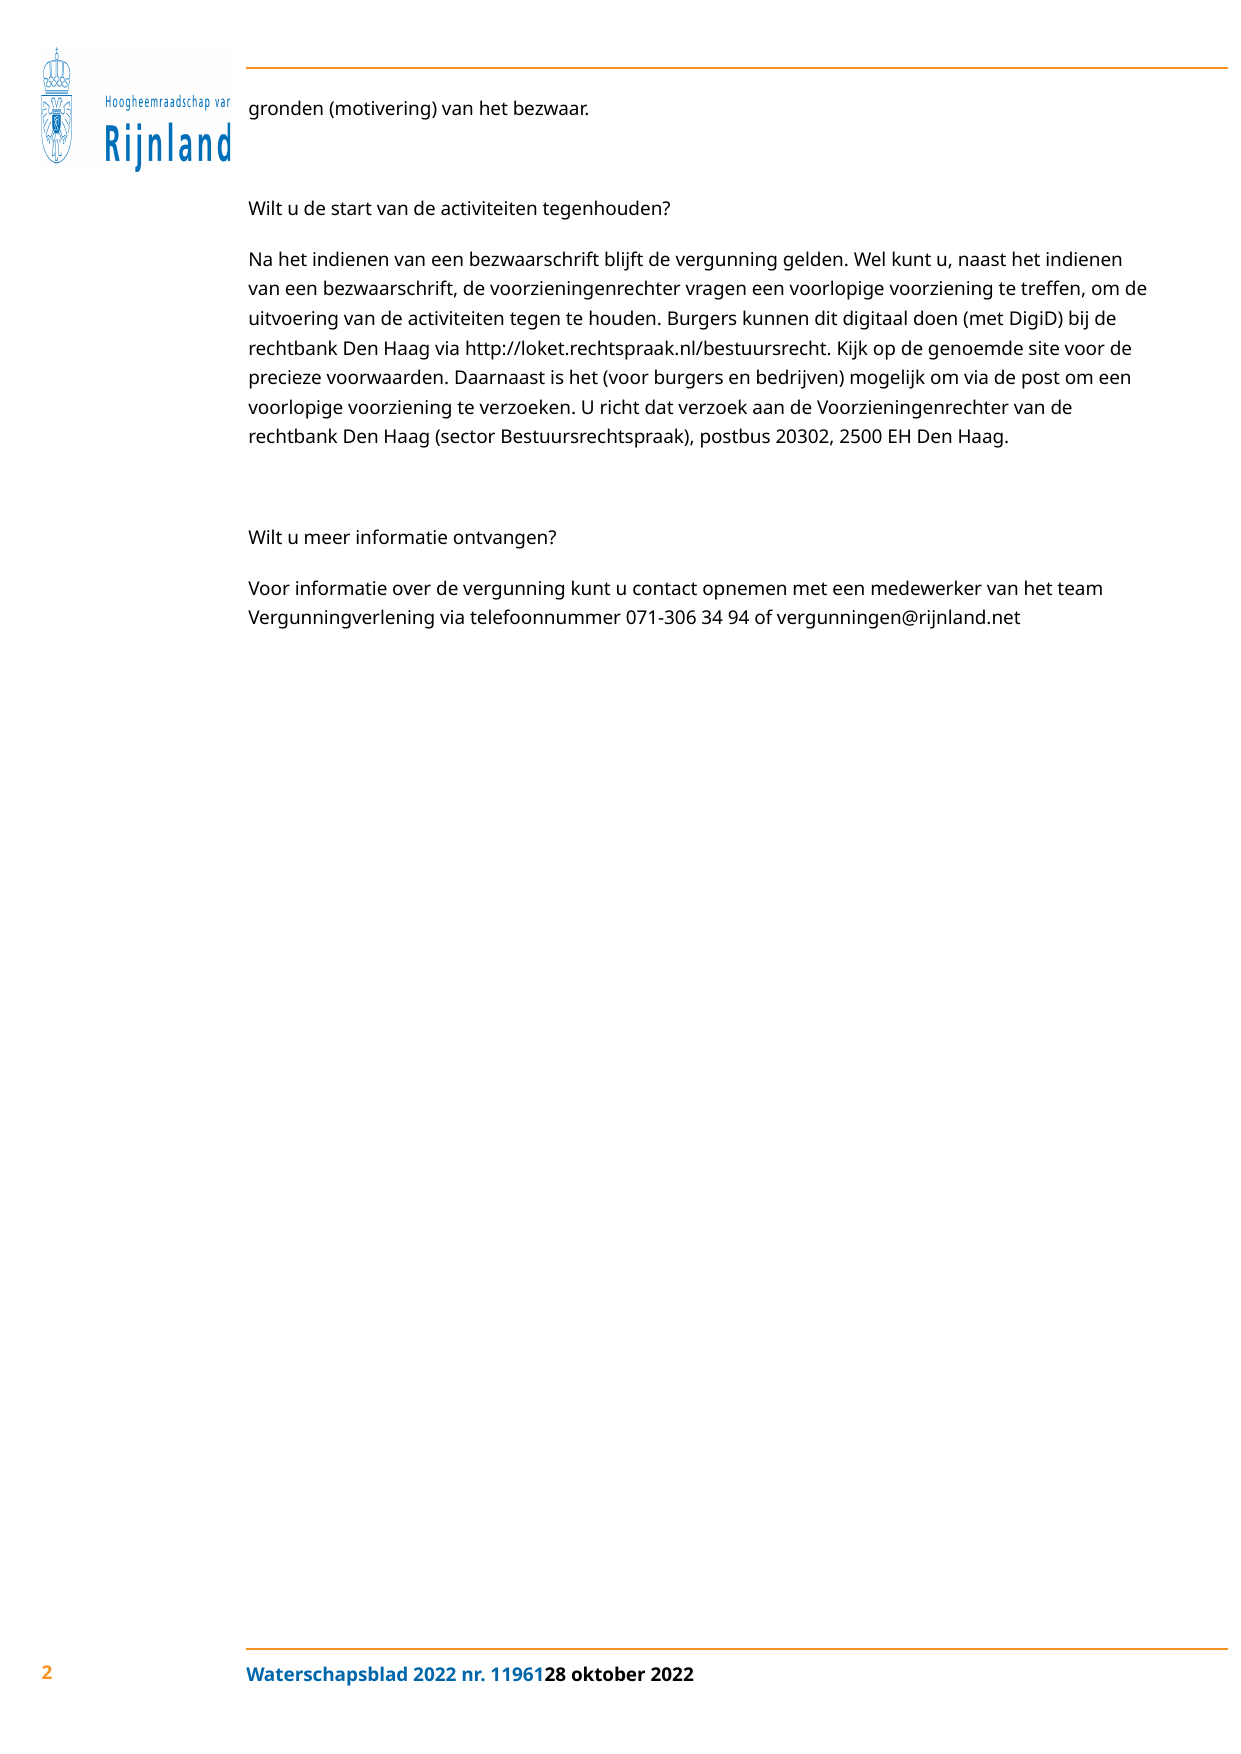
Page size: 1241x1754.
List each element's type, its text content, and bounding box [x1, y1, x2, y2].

picture [41, 47, 231, 172]
text gronden (motivering) van het bezwaar. [248, 95, 1152, 121]
text Wilt u meer informatie ontvangen? [248, 524, 1152, 550]
text Na het indienen van een bezwaarschrift blijft de vergunning gelden. Wel kunt u, naast het indienen van een bezwaarschrift, de voorzieningenrechter vragen een voorlopige voorziening te treffen, om de uitvoering van de activiteiten tegen te houden. Burgers kunnen dit digitaal doen (met DigiD) bij de rechtbank Den Haag via http://loket.rechtspraak.nl/bestuursrecht. Kijk op de genoemde site voor de precieze voorwaarden. Daarnaast is het (voor burgers en bedrijven) mogelijk om via de post om een voorlopige voorziening te verzoeken. U richt dat verzoek aan de Voorzieningenrechter van de rechtbank Den Haag (sector Bestuursrechtspraak), postbus 20302, 2500 EH Den Haag. [248, 246, 1152, 449]
text Wilt u de start van de activiteiten tegenhouden? [248, 196, 1152, 221]
text Voor informatie over de vergunning kunt u contact opnemen met een medewerker van het team Vergunningverlening via telefoonnummer 071-306 34 94 of vergunningen@rijnland.net [248, 575, 1152, 630]
